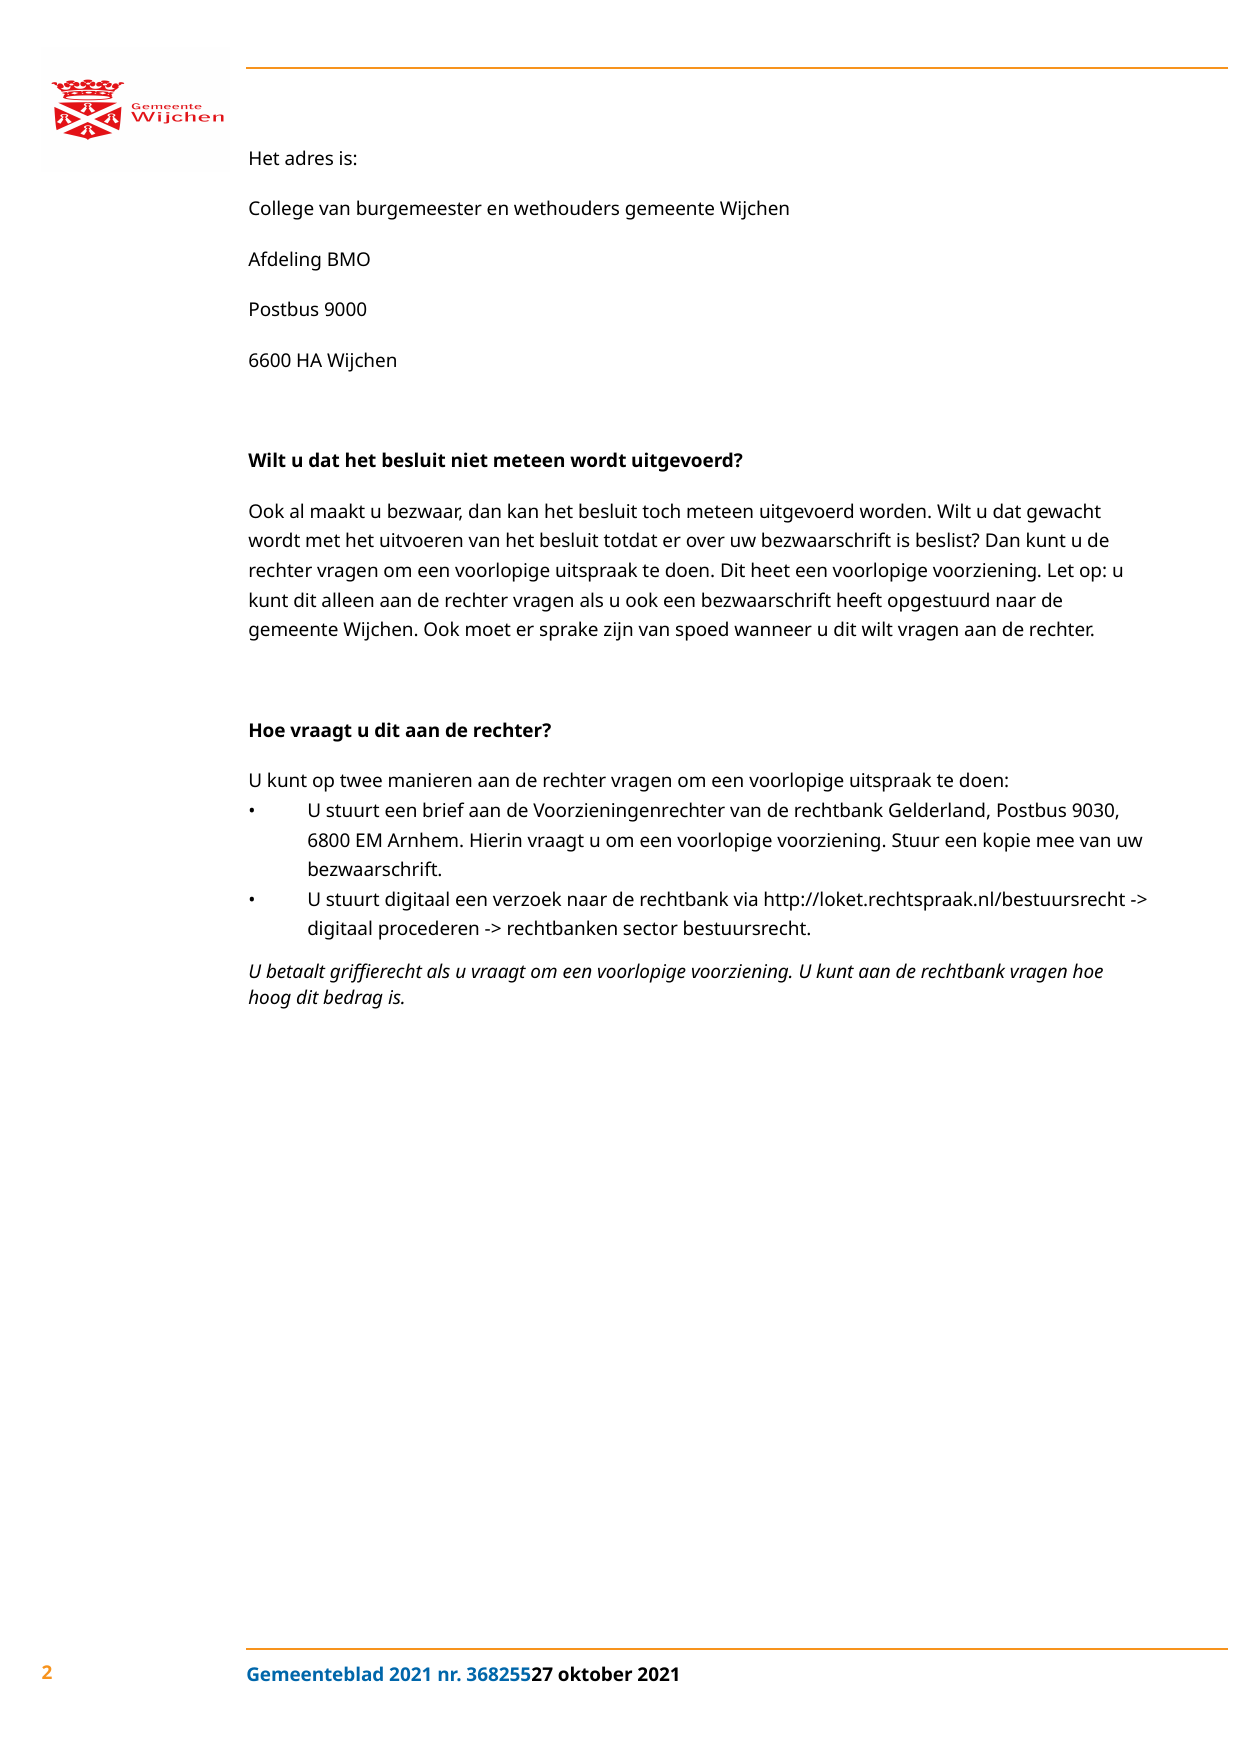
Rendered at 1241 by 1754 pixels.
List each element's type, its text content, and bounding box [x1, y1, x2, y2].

text Het adres is: [248, 145, 1152, 171]
text Afdeling BMO [248, 246, 1152, 272]
picture [41, 47, 231, 172]
list U stuurt digitaal een verzoek naar de rechtbank via http://loket.rechtspraak.nl/bestuursrecht -> digitaal procederen -> rechtbanken sector bestuursrecht. [248, 886, 1152, 941]
text Hoe vraagt u dit aan de rechter? [248, 717, 1152, 743]
text Postbus 9000 [248, 296, 1152, 322]
text Ook al maakt u bezwaar, dan kan het besluit toch meteen uitgevoerd worden. Wilt u dat gewacht wordt met het uitvoeren van het besluit totdat er over uw bezwaarschrift is beslist? Dan kunt u de rechter vragen om een voorlopige uitspraak te doen. Dit heet een voorlopige voorziening. Let op: u kunt dit alleen aan de rechter vragen als u ook een bezwaarschrift heeft opgestuurd naar de gemeente Wijchen. Ook moet er sprake zijn van spoed wanneer u dit wilt vragen aan de rechter. [248, 498, 1152, 642]
text U kunt op twee manieren aan de rechter vragen om een voorlopige uitspraak te doen: [248, 768, 1152, 793]
text College van burgemeester en wethouders gemeente Wijchen [248, 196, 1152, 221]
text 6600 HA Wijchen [248, 347, 1152, 373]
text Wilt u dat het besluit niet meteen wordt uitgevoerd? [248, 448, 1152, 473]
list U stuurt een brief aan de Voorzieningenrechter van de rechtbank Gelderland, Postbus 9030, 6800 EM Arnhem. Hierin vraagt u om een voorlopige voorziening. Stuur een kopie mee van uw bezwaarschrift. [248, 797, 1152, 882]
text U betaalt griffierecht als u vraagt om een voorlopige voorziening. U kunt aan de rechtbank vragen hoe hoog dit bedrag is. [248, 959, 1152, 1010]
